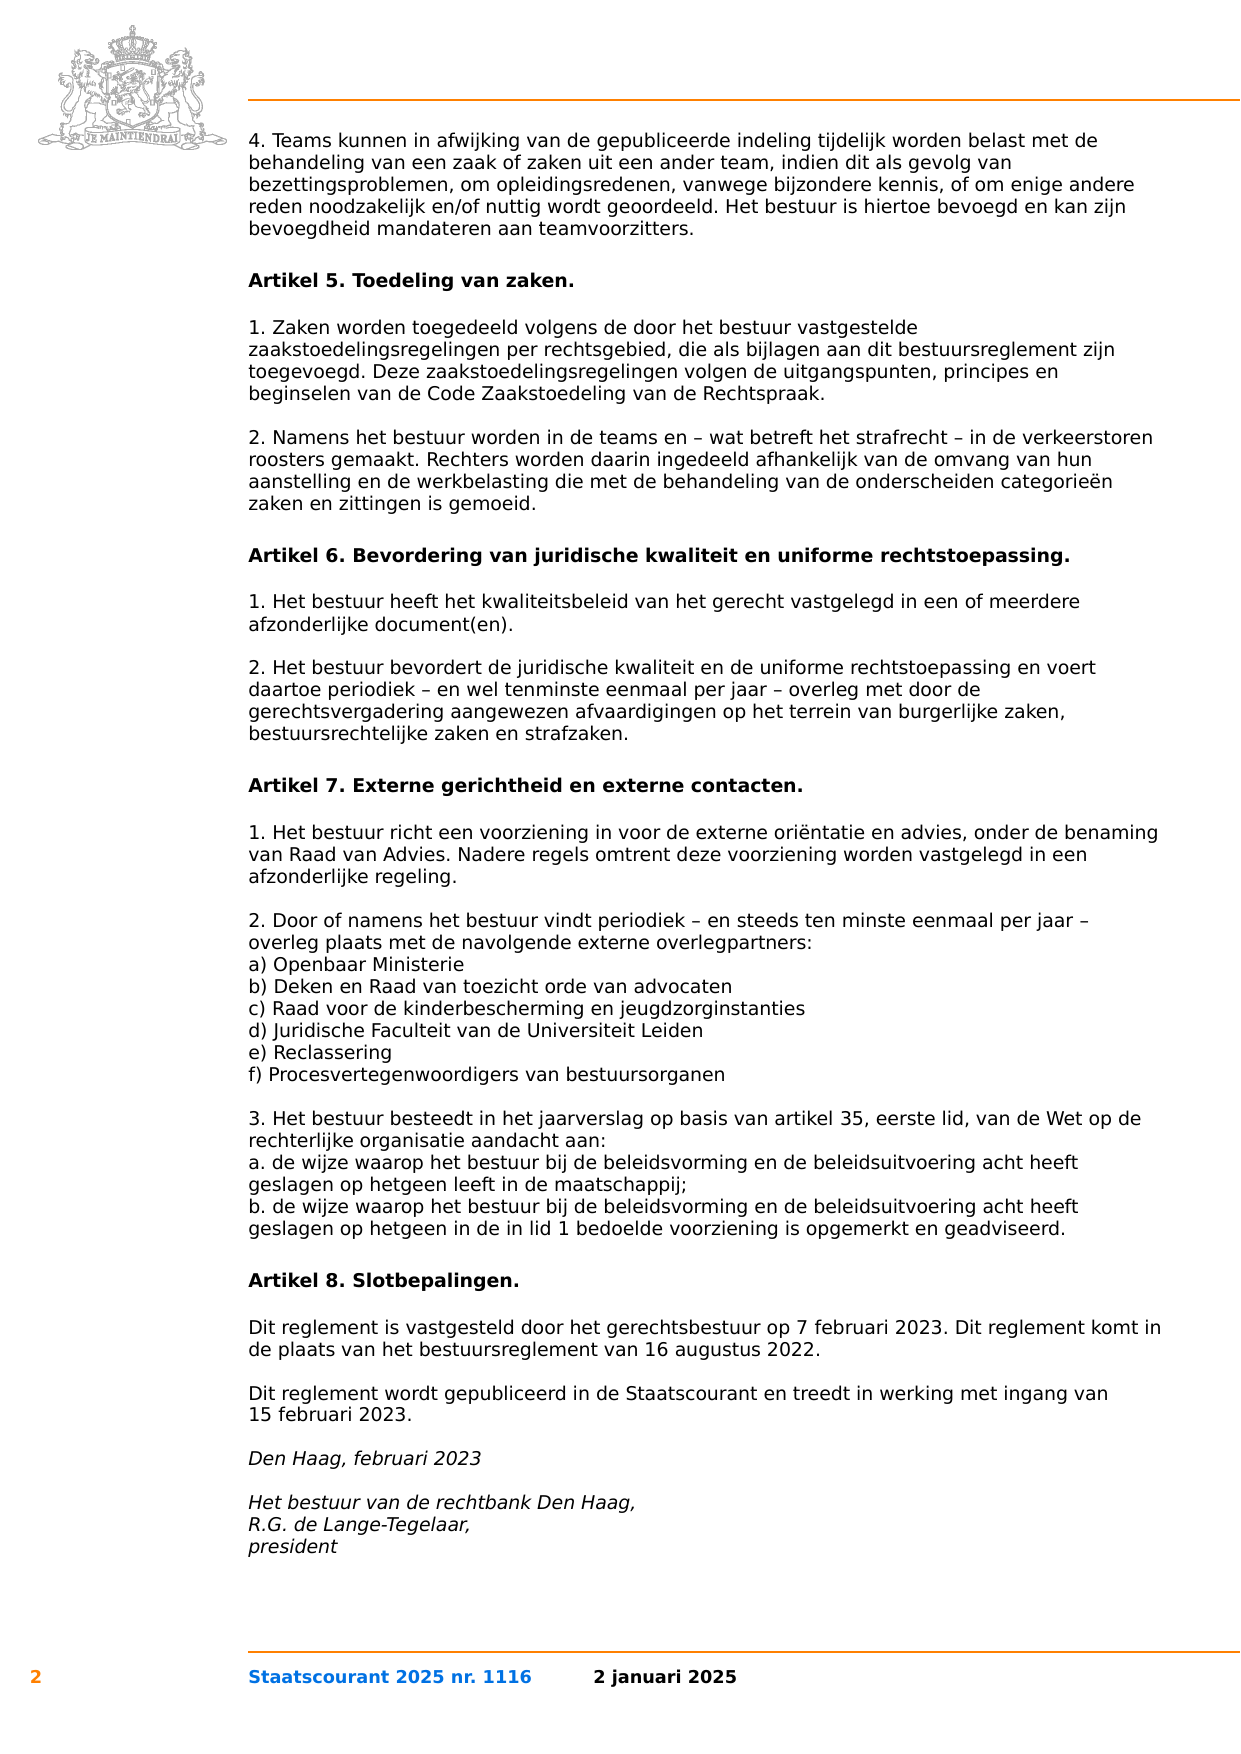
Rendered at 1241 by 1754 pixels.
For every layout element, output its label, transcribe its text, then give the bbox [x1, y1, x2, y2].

text 3. Het bestuur besteedt in het jaarverslag op basis van artikel 35, eerste lid, van de Wet op de rechterlijke organisatie aandacht aan: [248, 1108, 1163, 1152]
text b. de wijze waarop het bestuur bij de beleidsvorming en de beleidsuitvoering acht heeft geslagen op hetgeen in de in lid 1 bedoelde voorziening is opgemerkt en geadviseerd. [248, 1196, 1163, 1239]
text a. de wijze waarop het bestuur bij de beleidsvorming en de beleidsuitvoering acht heeft geslagen op hetgeen leeft in de maatschappij; [248, 1152, 1163, 1196]
text Dit reglement wordt gepubliceerd in de Staatscourant en treedt in werking met ingang van 15 februari 2023. [248, 1382, 1163, 1426]
text 1. Zaken worden toegedeeld volgens de door het bestuur vastgestelde zaakstoedelingsregelingen per rechtsgebied, die als bijlagen aan dit bestuursreglement zijn toegevoegd. Deze zaakstoedelingsregelingen volgen de uitgangspunten, principes en beginselen van de Code Zaakstoedeling van de Rechtspraak. [248, 317, 1163, 405]
text 4. Teams kunnen in afwijking van de gepubliceerde indeling tijdelijk worden belast met de behandeling van een zaak of zaken uit een ander team, indien dit als gevolg van bezettingsproblemen, om opleidingsredenen, vanwege bijzondere kennis, of om enige andere reden noodzakelijk en/of nuttig wordt geoordeeld. Het bestuur is hiertoe bevoegd en kan zijn bevoegdheid mandateren aan teamvoorzitters. [248, 130, 1163, 240]
text Het bestuur van de rechtbank Den Haag, R.G. de Lange-Tegelaar, president [248, 1492, 1163, 1558]
text 1. Het bestuur heeft het kwaliteitsbeleid van het gerecht vastgelegd in een of meerdere afzonderlijke document(en). [248, 591, 1163, 635]
text d) Juridische Faculteit van de Universiteit Leiden [248, 1020, 1163, 1042]
text c) Raad voor de kinderbescherming en jeugdzorginstanties [248, 998, 1163, 1020]
text 2. Het bestuur bevordert de juridische kwaliteit en de uniforme rechtstoepassing en voert daartoe periodiek – en wel tenminste eenmaal per jaar – overleg met door de gerechtsvergadering aangewezen afvaardigingen op het terrein van burgerlijke zaken, bestuursrechtelijke zaken en strafzaken. [248, 657, 1163, 745]
text Den Haag, februari 2023 [248, 1448, 1163, 1470]
text a) Openbaar Ministerie [248, 954, 1163, 976]
text 1. Het bestuur richt een voorziening in voor de externe oriëntatie en advies, onder de benaming van Raad van Advies. Nadere regels omtrent deze voorziening worden vastgelegd in een afzonderlijke regeling. [248, 822, 1163, 888]
picture [38, 25, 227, 150]
subtitle Artikel 6. Bevordering van juridische kwaliteit en uniforme rechtstoepassing. [248, 544, 1163, 566]
text f) Procesvertegenwoordigers van bestuursorganen [248, 1064, 1163, 1086]
text e) Reclassering [248, 1042, 1163, 1064]
text 2. Door of namens het bestuur vindt periodiek – en steeds ten minste eenmaal per jaar – overleg plaats met de navolgende externe overlegpartners: [248, 910, 1163, 954]
text 2. Namens het bestuur worden in de teams en – wat betreft het strafrecht – in de verkeerstoren roosters gemaakt. Rechters worden daarin ingedeeld afhankelijk van de omvang van hun aanstelling en de werkbelasting die met de behandeling van de onderscheiden categorieën zaken en zittingen is gemoeid. [248, 427, 1163, 514]
text Dit reglement is vastgesteld door het gerechtsbestuur op 7 februari 2023. Dit reglement komt in de plaats van het bestuursreglement van 16 augustus 2022. [248, 1317, 1163, 1361]
subtitle Artikel 8. Slotbepalingen. [248, 1269, 1163, 1292]
subtitle Artikel 5. Toedeling van zaken. [248, 270, 1163, 292]
text b) Deken en Raad van toezicht orde van advocaten [248, 976, 1163, 998]
subtitle Artikel 7. Externe gerichtheid en externe contacten. [248, 775, 1163, 797]
